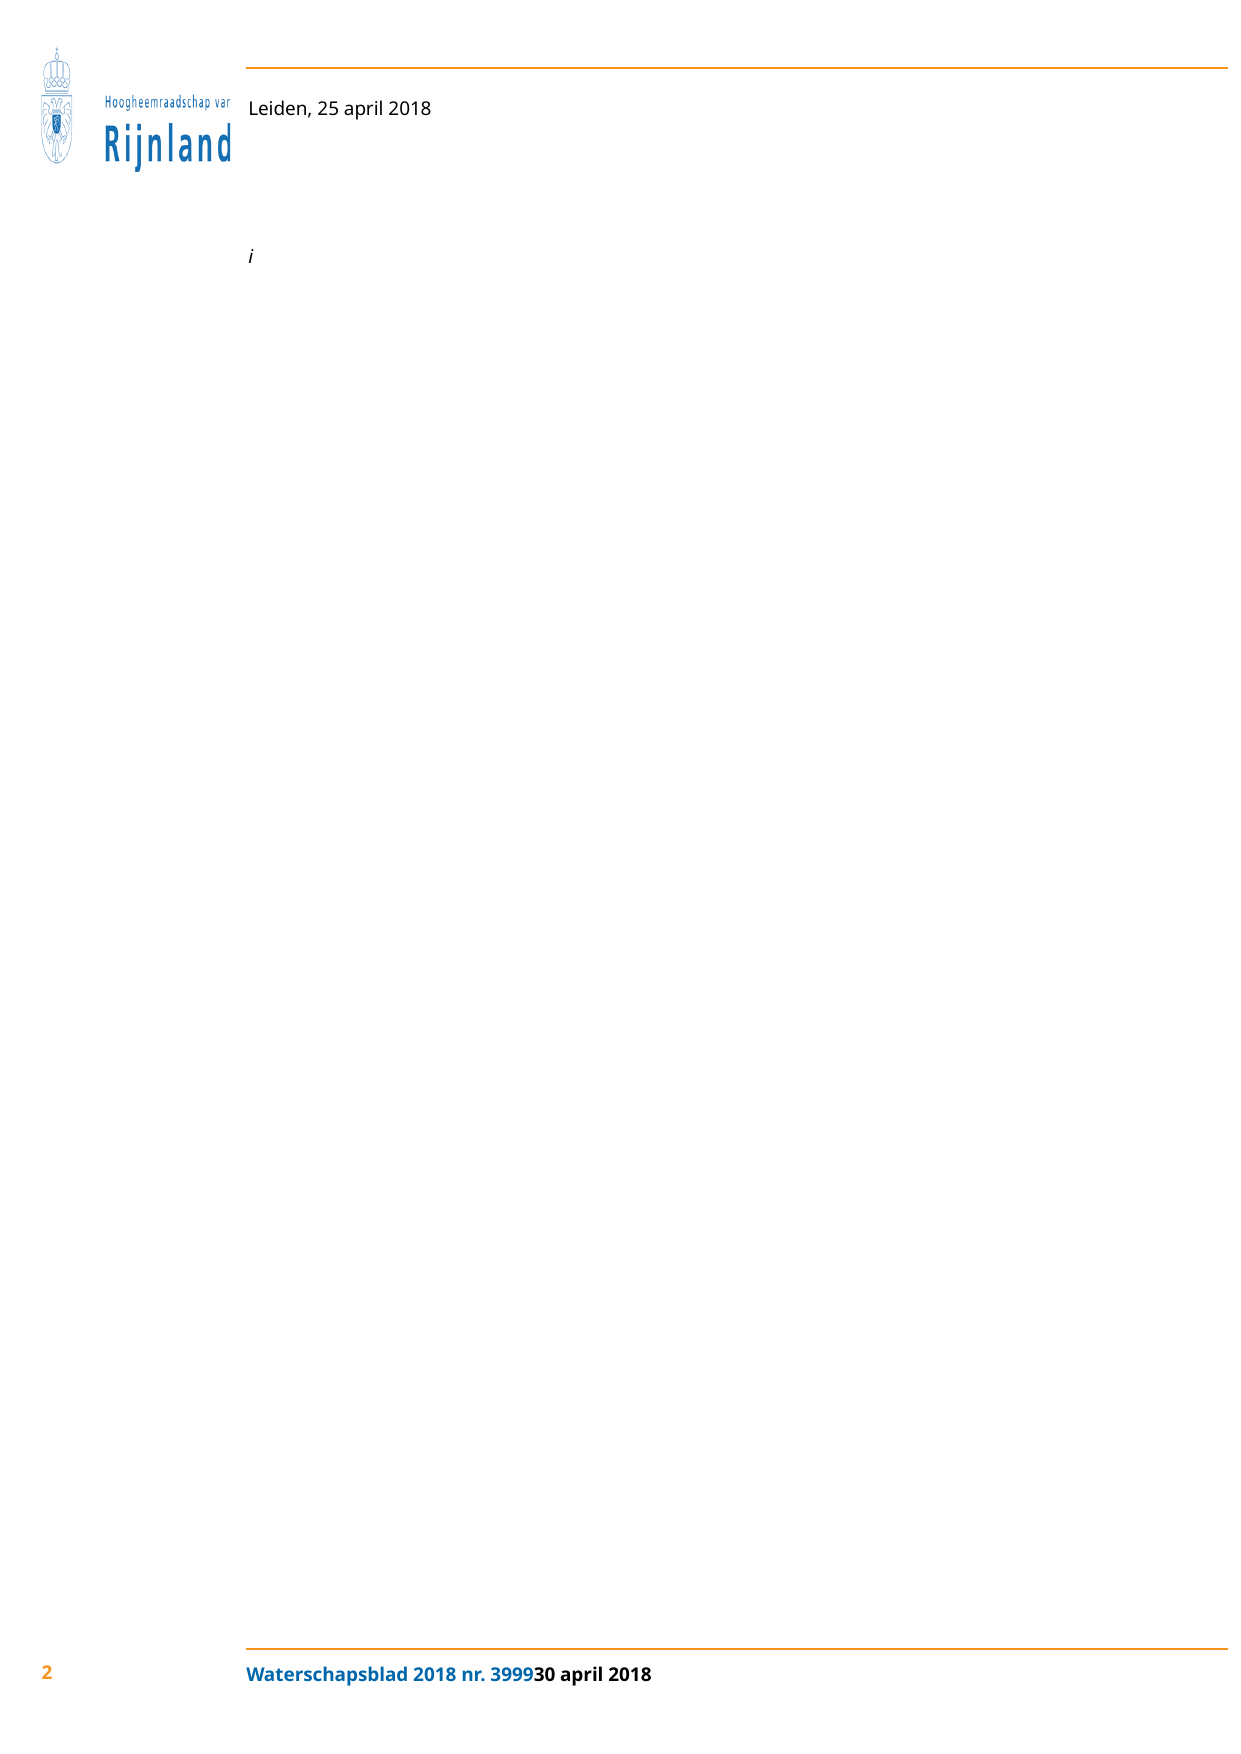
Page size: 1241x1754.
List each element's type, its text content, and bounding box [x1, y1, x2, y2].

picture [41, 47, 231, 172]
text i [248, 243, 1152, 269]
text Leiden, 25 april 2018 [248, 95, 1152, 121]
